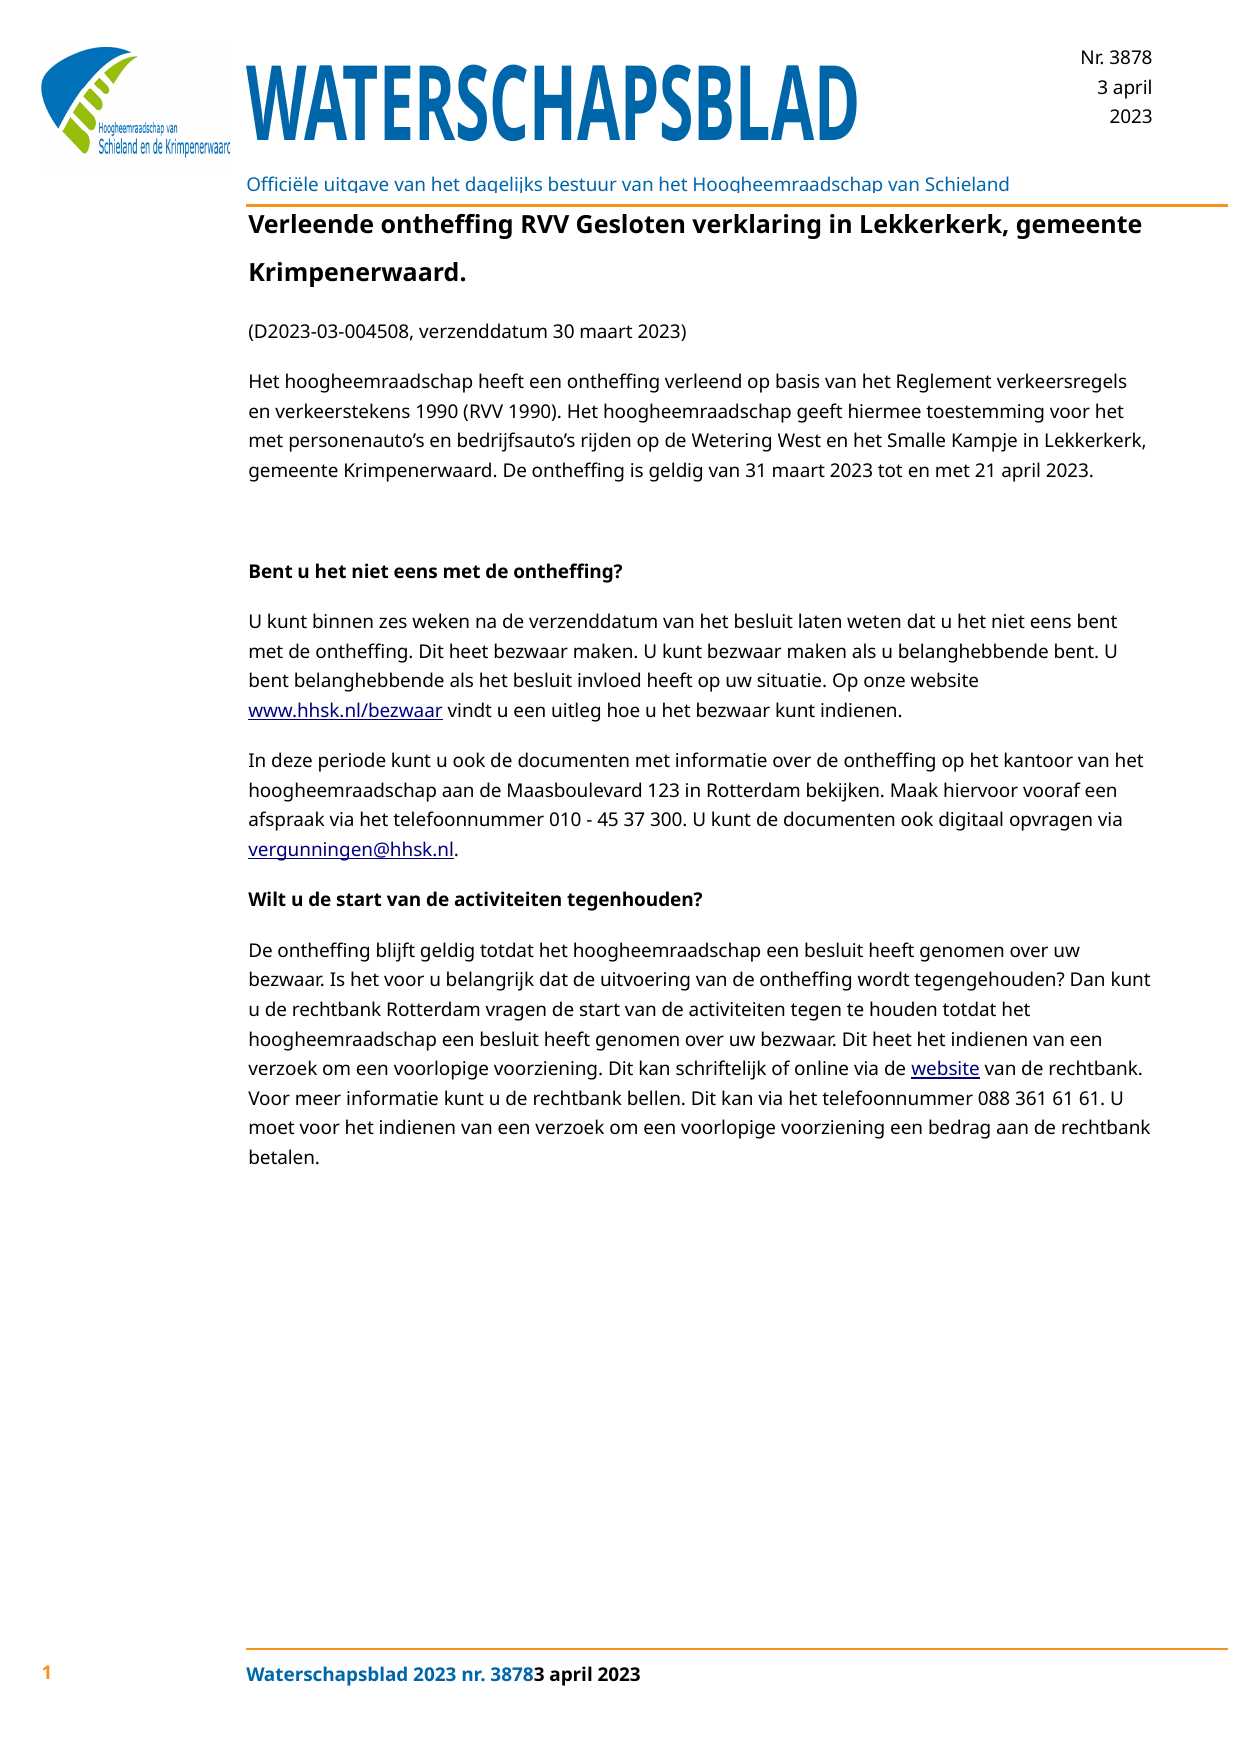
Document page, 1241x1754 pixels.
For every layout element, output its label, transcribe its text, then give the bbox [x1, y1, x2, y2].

text De ontheffing blijft geldig totdat het hoogheemraadschap een besluit heeft genomen over uw bezwaar. Is het voor u belangrijk dat de uitvoering van de ontheffing wordt tegengehouden? Dan kunt u de rechtbank Rotterdam vragen de start van de activiteiten tegen te houden totdat het hoogheemraadschap een besluit heeft genomen over uw bezwaar. Dit heet het indienen van een verzoek om een voorlopige voorziening. Dit kan schriftelijk of online via de website van de rechtbank. Voor meer informatie kunt u de rechtbank bellen. Dit kan via het telefoonnummer 088 361 61 61. U moet voor het indienen van een verzoek om een voorlopige voorziening een bedrag aan de rechtbank betalen. [248, 937, 1152, 1170]
text (D2023-03-004508, verzenddatum 30 maart 2023) [248, 318, 1152, 344]
picture [41, 47, 231, 172]
text Wilt u de start van de activiteiten tegenhouden? [248, 887, 1152, 912]
text Bent u het niet eens met de ontheffing? [248, 558, 1152, 584]
text In deze periode kunt u ook de documenten met informatie over de ontheffing op het kantoor van het hoogheemraadschap aan de Maasboulevard 123 in Rotterdam bekijken. Maak hiervoor vooraf een afspraak via het telefoonnummer 010 - 45 37 300. U kunt de documenten ook digitaal opvragen via vergunningen@hhsk.nl. [248, 747, 1152, 862]
text Het hoogheemraadschap heeft een ontheffing verleend op basis van het Reglement verkeersregels en verkeerstekens 1990 (RVV 1990). Het hoogheemraadschap geeft hiermee toestemming voor het met personenauto’s en bedrijfsauto’s rijden op de Wetering West en het Smalle Kampje in Lekkerkerk, gemeente Krimpenerwaard. De ontheffing is geldig van 31 maart 2023 tot en met 21 april 2023. [248, 368, 1152, 483]
text U kunt binnen zes weken na de verzenddatum van het besluit laten weten dat u het niet eens bent met de ontheffing. Dit heet bezwaar maken. U kunt bezwaar maken als u belanghebbende bent. U bent belanghebbende als het besluit invloed heeft op uw situatie. Op onze website www.hhsk.nl/bezwaar vindt u een uitleg hoe u het bezwaar kunt indienen. [248, 608, 1152, 723]
text Verleende ontheffing RVV Gesloten verklaring in Lekkerkerk, gemeente Krimpenerwaard. [248, 207, 1152, 288]
